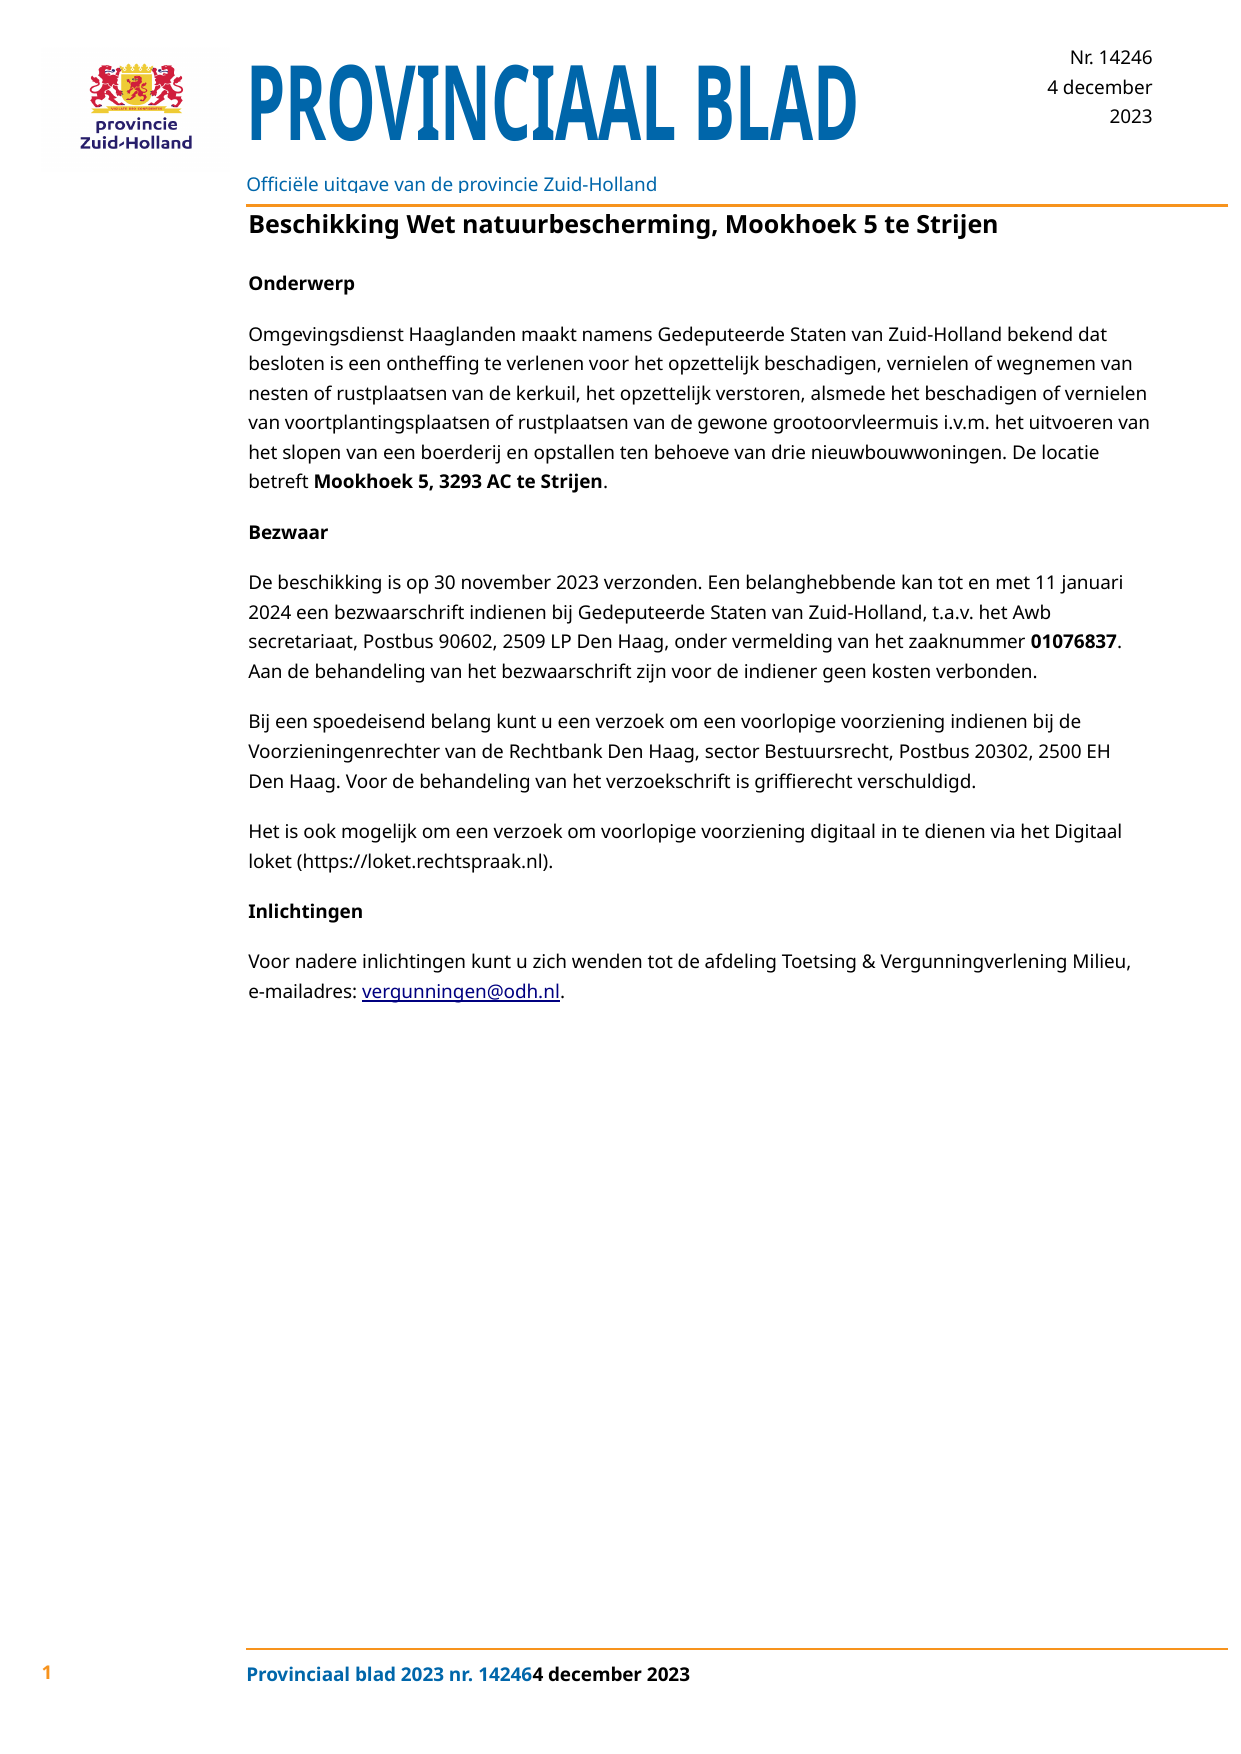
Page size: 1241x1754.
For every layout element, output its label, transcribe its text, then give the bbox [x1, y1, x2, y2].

text Beschikking Wet natuurbescherming, Mookhoek 5 te Strijen [248, 207, 1152, 241]
text Bezwaar [248, 519, 1152, 545]
text Voor nadere inlichtingen kunt u zich wenden tot de afdeling Toetsing & Vergunningverlening Milieu, e-mailadres: vergunningen@odh.nl. [248, 949, 1152, 1004]
text Omgevingsdienst Haaglanden maakt namens Gedeputeerde Staten van Zuid-Holland bekend dat besloten is een ontheffing te verlenen voor het opzettelijk beschadigen, vernielen of wegnemen van nesten of rustplaatsen van de kerkuil, het opzettelijk verstoren, alsmede het beschadigen of vernielen van voortplantingsplaatsen of rustplaatsen van de gewone grootoorvleermuis i.v.m. het uitvoeren van het slopen van een boerderij en opstallen ten behoeve van drie nieuwbouwwoningen. De locatie betreft Mookhoek 5, 3293 AC te Strijen. [248, 321, 1152, 494]
picture [41, 47, 231, 172]
text Bij een spoedeisend belang kunt u een verzoek om een voorlopige voorziening indienen bij de Voorzieningenrechter van de Rechtbank Den Haag, sector Bestuursrecht, Postbus 20302, 2500 EH Den Haag. Voor de behandeling van het verzoekschrift is griffierecht verschuldigd. [248, 709, 1152, 793]
text Het is ook mogelijk om een verzoek om voorlopige voorziening digitaal in te dienen via het Digitaal loket (https://loket.rechtspraak.nl). [248, 818, 1152, 873]
text Onderwerp [248, 270, 1152, 296]
text De beschikking is op 30 november 2023 verzonden. Een belanghebbende kan tot en met 11 januari 2024 een bezwaarschrift indienen bij Gedeputeerde Staten van Zuid-Holland, t.a.v. het Awb secretariaat, Postbus 90602, 2509 LP Den Haag, onder vermelding van het zaaknummer 01076837. Aan de behandeling van het bezwaarschrift zijn voor de indiener geen kosten verbonden. [248, 569, 1152, 684]
text Inlichtingen [248, 898, 1152, 924]
